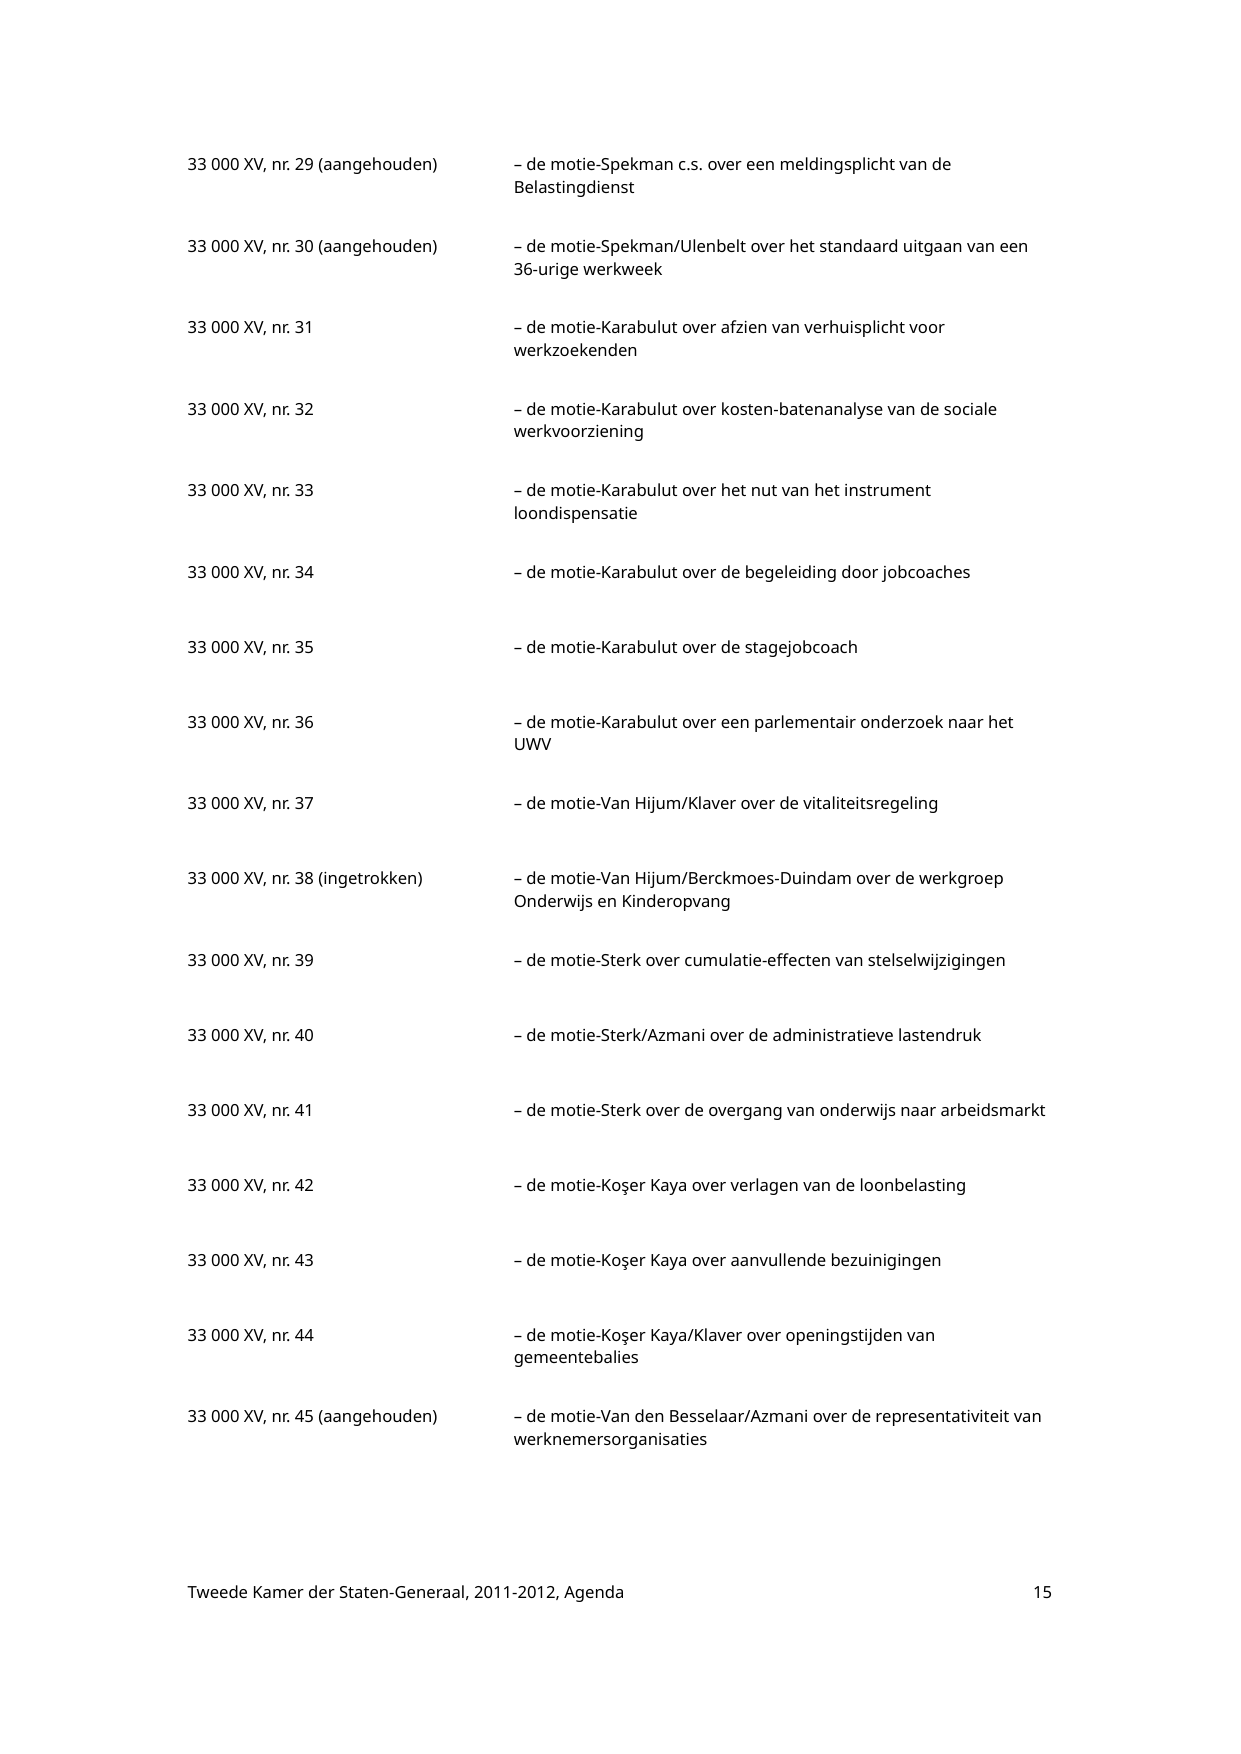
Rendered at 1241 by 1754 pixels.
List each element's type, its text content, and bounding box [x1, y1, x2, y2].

table_cell – de motie-Karabulut over een parlementair onderzoek naar het UWV [510, 707, 1053, 789]
table_cell 33 000 XV, nr. 42 [188, 1170, 490, 1245]
table_cell – de motie-Koşer Kaya over aanvullende bezuinigingen [510, 1245, 1053, 1320]
table_cell 33 000 XV, nr. 44 [188, 1320, 490, 1402]
table_cell [490, 945, 510, 1020]
table_cell [490, 313, 510, 394]
table_cell [490, 1095, 510, 1170]
table_cell [490, 1320, 510, 1402]
table_cell 33 000 XV, nr. 35 [188, 632, 490, 707]
table_cell – de motie-Spekman/Ulenbelt over het standaard uitgaan van een 36-urige werkweek [510, 231, 1053, 313]
table_cell [490, 632, 510, 707]
table_cell 33 000 XV, nr. 30 (aangehouden) [188, 231, 490, 313]
table_cell 33 000 XV, nr. 38 (ingetrokken) [188, 864, 490, 945]
table_cell [490, 864, 510, 945]
table_cell – de motie-Karabulut over de begeleiding door jobcoaches [510, 557, 1053, 632]
table_cell 33 000 XV, nr. 39 [188, 945, 490, 1020]
table_cell 33 000 XV, nr. 31 [188, 313, 490, 394]
table_cell – de motie-Van Hijum/Berckmoes-Duindam over de werkgroep Onderwijs en Kinderopvang [510, 864, 1053, 945]
table_cell [490, 394, 510, 476]
table_cell 33 000 XV, nr. 36 [188, 707, 490, 789]
table_cell [490, 1170, 510, 1245]
table_cell [490, 1245, 510, 1320]
table_cell – de motie-Karabulut over kosten-batenanalyse van de sociale werkvoorziening [510, 394, 1053, 476]
table_cell – de motie-Sterk over cumulatie-effecten van stelselwijzigingen [510, 945, 1053, 1020]
table_cell 33 000 XV, nr. 37 [188, 789, 490, 864]
table_cell 33 000 XV, nr. 43 [188, 1245, 490, 1320]
table_cell [490, 150, 510, 231]
table_cell – de motie-Karabulut over afzien van verhuisplicht voor werkzoekenden [510, 313, 1053, 394]
table_cell [490, 1402, 510, 1483]
table_cell – de motie-Van Hijum/Klaver over de vitaliteitsregeling [510, 789, 1053, 864]
table_cell [490, 789, 510, 864]
table_cell – de motie-Karabulut over de stagejobcoach [510, 632, 1053, 707]
table_cell 33 000 XV, nr. 29 (aangehouden) [188, 150, 490, 231]
table_cell [490, 231, 510, 313]
table_cell 33 000 XV, nr. 40 [188, 1020, 490, 1095]
table_cell 33 000 XV, nr. 32 [188, 394, 490, 476]
table_cell [490, 557, 510, 632]
table_cell [490, 707, 510, 789]
table_cell – de motie-Spekman c.s. over een meldingsplicht van de Belastingdienst [510, 150, 1053, 231]
table_cell [490, 1020, 510, 1095]
table_cell 33 000 XV, nr. 41 [188, 1095, 490, 1170]
table_cell – de motie-Sterk/Azmani over de administratieve lastendruk [510, 1020, 1053, 1095]
table_cell 33 000 XV, nr. 34 [188, 557, 490, 632]
table_cell 33 000 XV, nr. 45 (aangehouden) [188, 1402, 490, 1483]
table_cell – de motie-Van den Besselaar/Azmani over de representativiteit van werknemersorganisaties [510, 1402, 1053, 1483]
table_cell [490, 476, 510, 557]
table_cell – de motie-Koşer Kaya over verlagen van de loonbelasting [510, 1170, 1053, 1245]
table_cell 33 000 XV, nr. 33 [188, 476, 490, 557]
table_cell – de motie-Sterk over de overgang van onderwijs naar arbeidsmarkt [510, 1095, 1053, 1170]
table_cell – de motie-Karabulut over het nut van het instrument loondispensatie [510, 476, 1053, 557]
table_cell – de motie-Koşer Kaya/Klaver over openingstijden van gemeentebalies [510, 1320, 1053, 1402]
